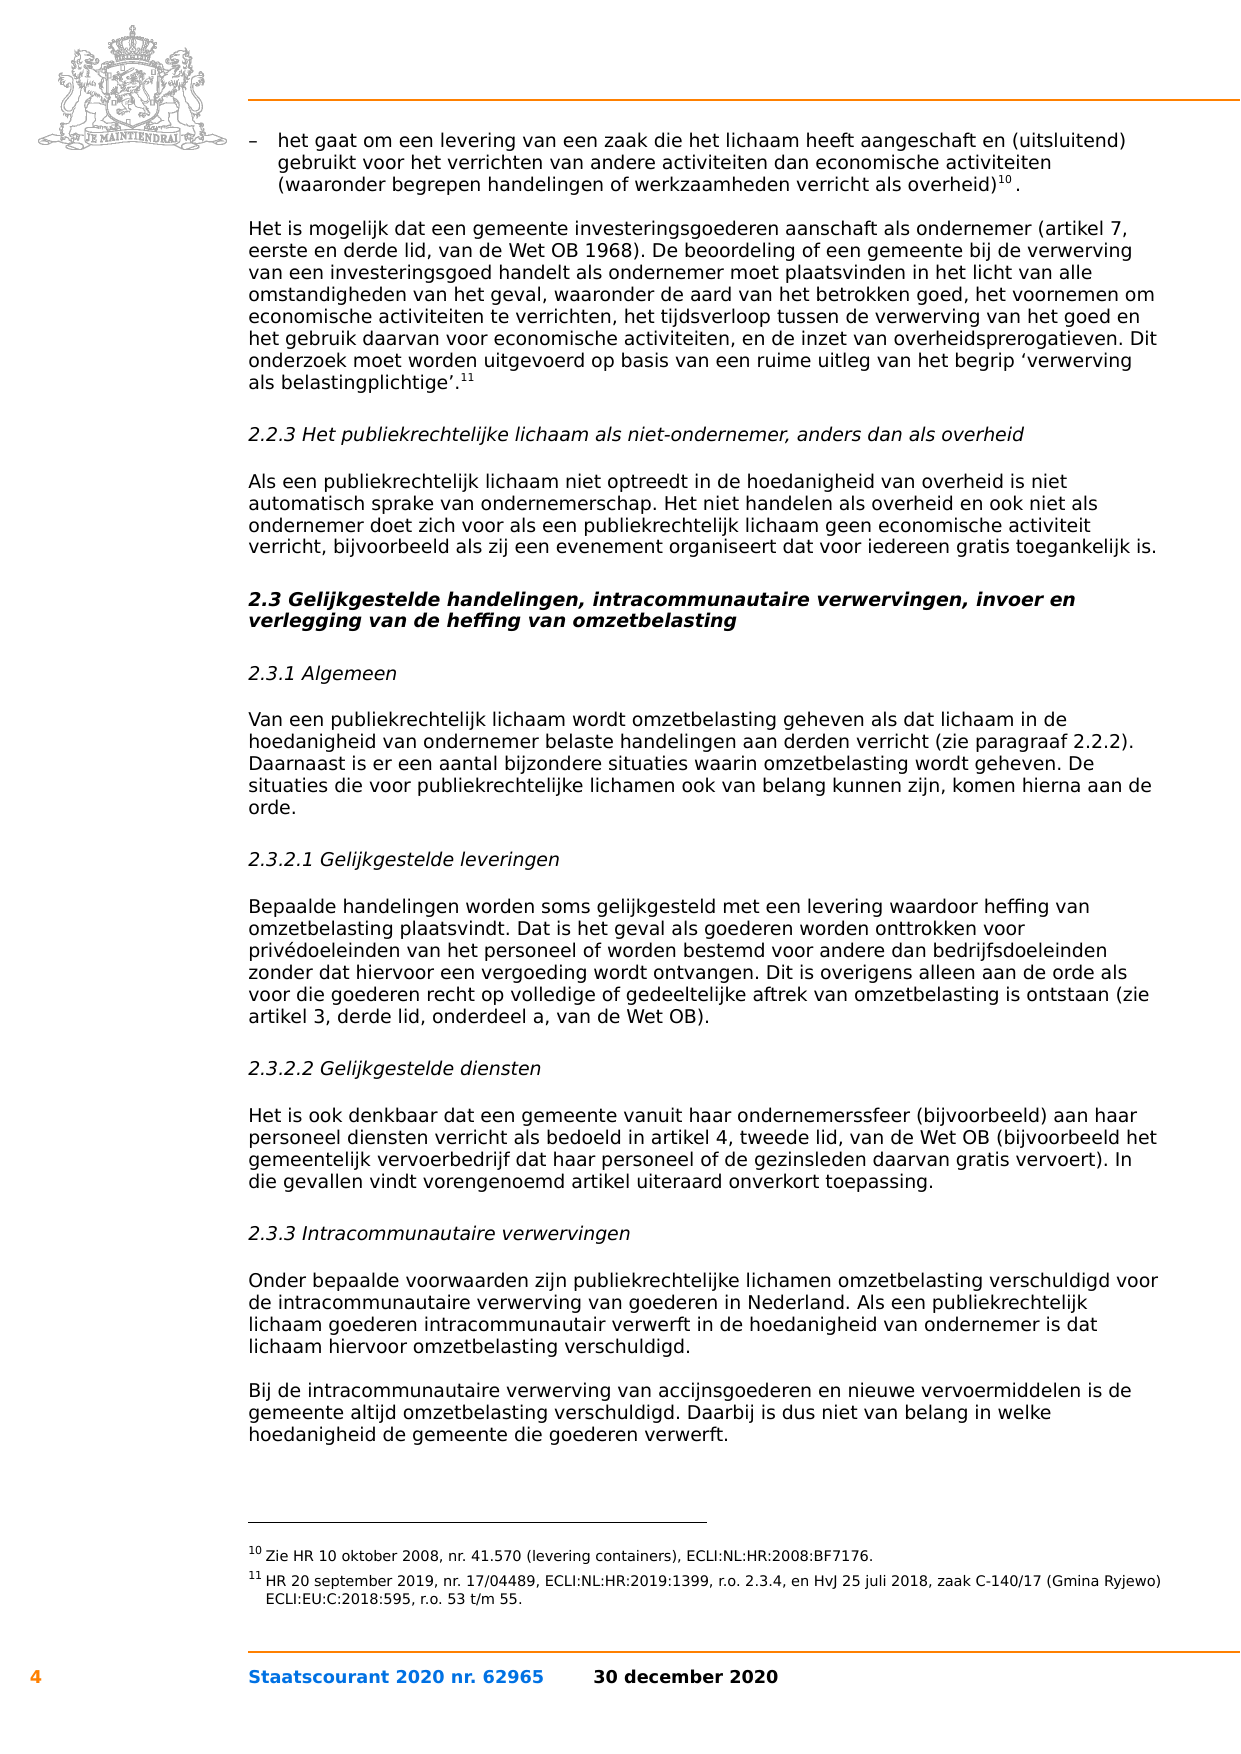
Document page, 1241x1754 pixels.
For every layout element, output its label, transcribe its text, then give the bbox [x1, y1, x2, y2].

text Onder bepaalde voorwaarden zijn publiekrechtelijke lichamen omzetbelasting verschuldigd voor de intracommunautaire verwerving van goederen in Nederland. Als een publiekrechtelijk lichaam goederen intracommunautair verwerft in de hoedanigheid van ondernemer is dat lichaam hiervoor omzetbelasting verschuldigd. [248, 1270, 1163, 1358]
text Zie HR 10 oktober 2008, nr. 41.570 (levering containers), ECLI:NL:HR:2008:BF7176. [248, 1544, 1163, 1566]
text Van een publiekrechtelijk lichaam wordt omzetbelasting geheven als dat lichaam in de hoedanigheid van ondernemer belaste handelingen aan derden verricht (zie paragraaf 2.2.2). Daarnaast is er een aantal bijzondere situaties waarin omzetbelasting wordt geheven. De situaties die voor publiekrechtelijke lichamen ook van belang kunnen zijn, komen hierna aan de orde. [248, 709, 1163, 819]
text Het is mogelijk dat een gemeente investeringsgoederen aanschaft als ondernemer (artikel 7, eerste en derde lid, van de Wet OB 1968). De beoordeling of een gemeente bij de verwerving van een investeringsgoed handelt als ondernemer moet plaatsvinden in het licht van alle omstandigheden van het geval, waaronder de aard van het betrokken goed, het voornemen om economische activiteiten te verrichten, het tijdsverloop tussen de verwerving van het goed en het gebruik daarvan voor economische activiteiten, en de inzet van overheidsprerogatieven. Dit onderzoek moet worden uitgevoerd op basis van een ruime uitleg van het begrip ‘verwerving als belastingplichtige’. [248, 218, 1163, 393]
text Als een publiekrechtelijk lichaam niet optreedt in de hoedanigheid van overheid is niet automatisch sprake van ondernemerschap. Het niet handelen als overheid en ook niet als ondernemer doet zich voor als een publiekrechtelijk lichaam geen economische activiteit verricht, bijvoorbeeld als zij een evenement organiseert dat voor iedereen gratis toegankelijk is. [248, 471, 1163, 558]
text Bij de intracommunautaire verwerving van accijnsgoederen en nieuwe vervoermiddelen is de gemeente altijd omzetbelasting verschuldigd. Daarbij is dus niet van belang in welke hoedanigheid de gemeente die goederen verwerft. [248, 1380, 1163, 1446]
subtitle 2.3.1 Algemeen [248, 662, 1163, 684]
text Bepaalde handelingen worden soms gelijkgesteld met een levering waardoor heffing van omzetbelasting plaatsvindt. Dat is het geval als goederen worden onttrokken voor privédoeleinden van het personeel of worden bestemd voor andere dan bedrijfsdoeleinden zonder dat hiervoor een vergoeding wordt ontvangen. Dit is overigens alleen aan de orde als voor die goederen recht op volledige of gedeeltelijke aftrek van omzetbelasting is ontstaan (zie artikel 3, derde lid, onderdeel a, van de Wet OB). [248, 896, 1163, 1028]
subtitle 2.3.3 Intracommunautaire verwervingen [248, 1223, 1163, 1245]
picture [38, 25, 227, 150]
subtitle 2.3.2.1 Gelijkgestelde leveringen [248, 849, 1163, 871]
subtitle 2.3 Gelijkgestelde handelingen, intracommunautaire verwervingen, invoer en verlegging van de heffing van omzetbelasting [248, 588, 1163, 632]
subtitle 2.3.2.2 Gelijkgestelde diensten [248, 1058, 1163, 1080]
subtitle 2.2.3 Het publiekrechtelijke lichaam als niet-ondernemer, anders dan als overheid [248, 423, 1163, 446]
text HR 20 september 2019, nr. 17/04489, ECLI:NL:HR:2019:1399, r.o. 2.3.4, en HvJ 25 juli 2018, zaak C-140/17 (Gmina Ryjewo) ECLI:EU:C:2018:595, r.o. 53 t/m 55. [248, 1569, 1163, 1608]
text – het gaat om een levering van een zaak die het lichaam heeft aangeschaft en (uitsluitend) gebruikt voor het verrichten van andere activiteiten dan economische activiteiten (waaronder begrepen handelingen of werkzaamheden verricht als overheid). [248, 130, 1163, 196]
text Het is ook denkbaar dat een gemeente vanuit haar ondernemerssfeer (bijvoorbeeld) aan haar personeel diensten verricht als bedoeld in artikel 4, tweede lid, van de Wet OB (bijvoorbeeld het gemeentelijk vervoerbedrijf dat haar personeel of de gezinsleden daarvan gratis vervoert). In die gevallen vindt vorengenoemd artikel uiteraard onverkort toepassing. [248, 1105, 1163, 1193]
